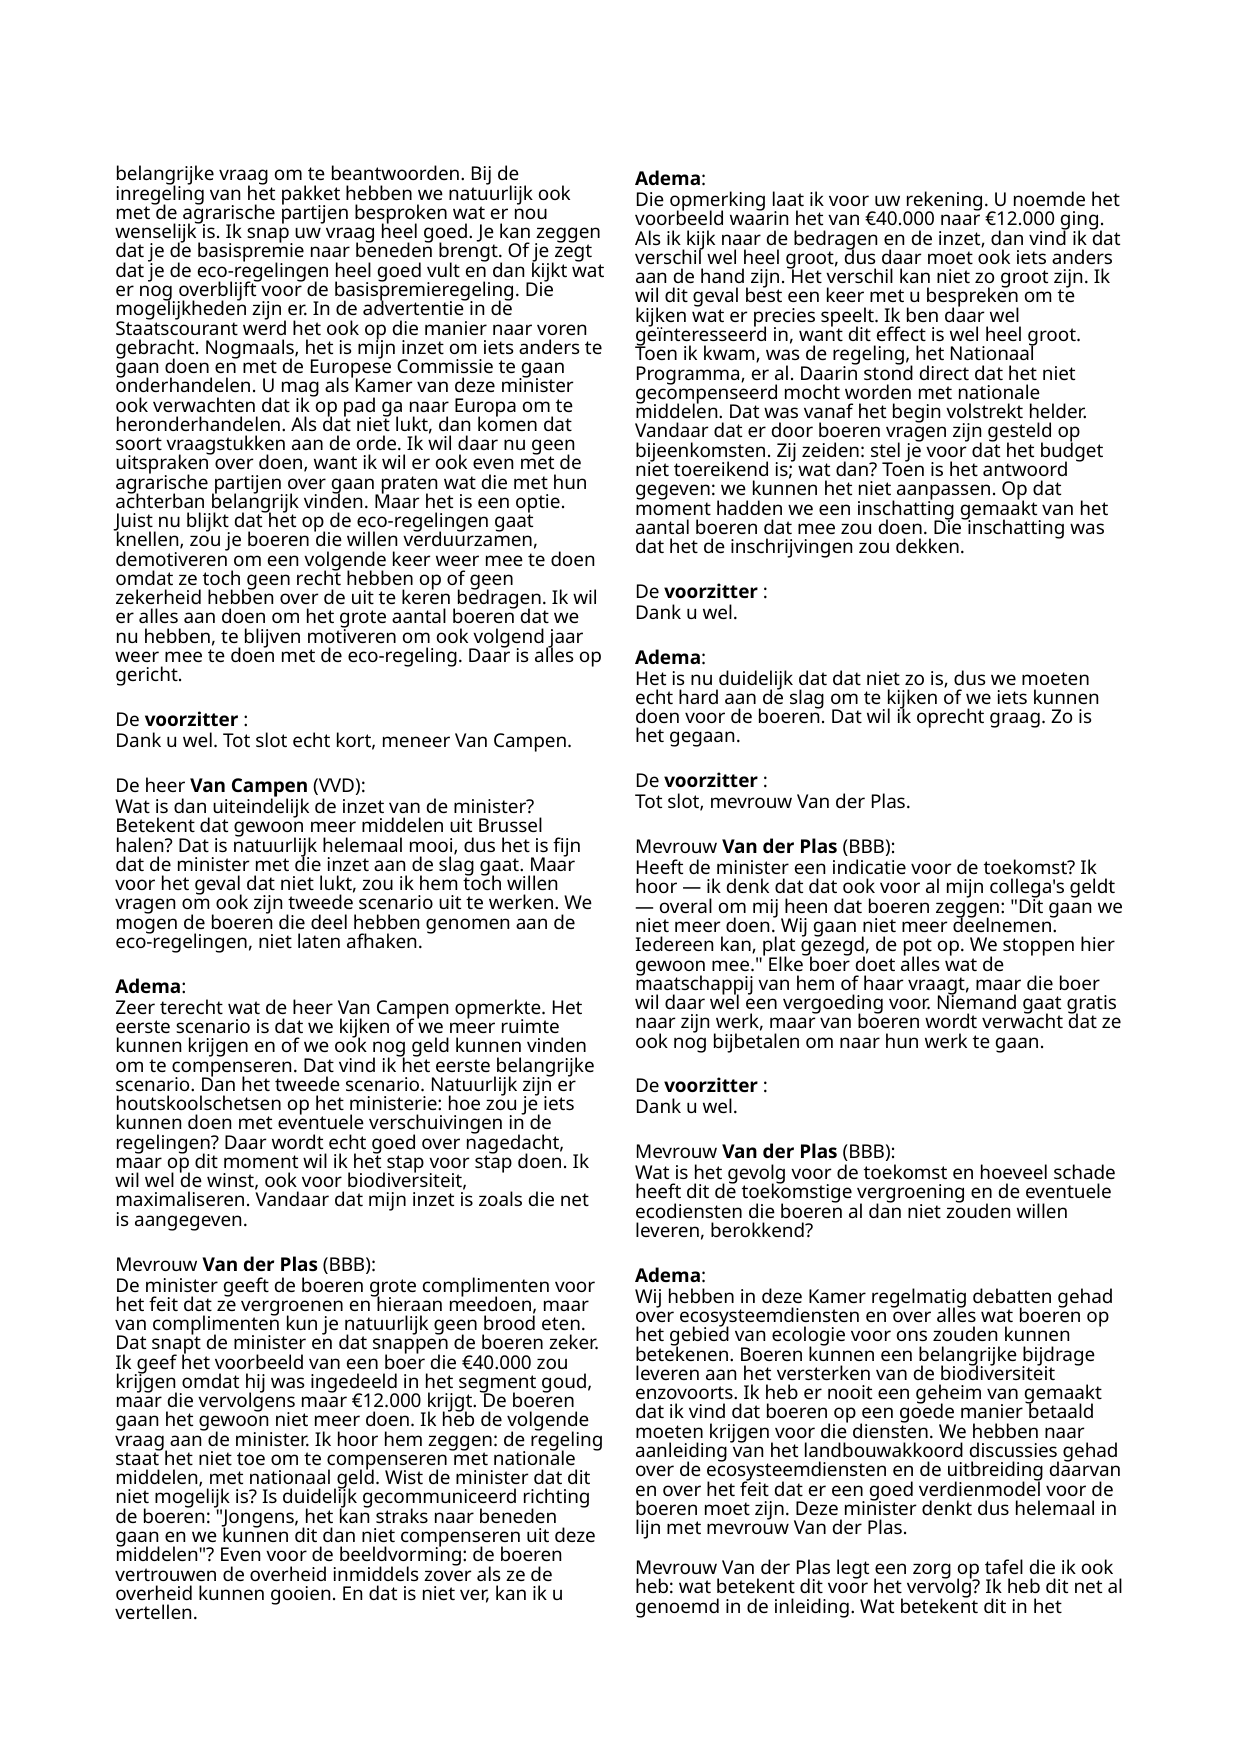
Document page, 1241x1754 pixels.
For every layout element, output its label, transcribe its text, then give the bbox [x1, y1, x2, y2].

text Mevrouw Van der Plas (BBB): [115, 1251, 605, 1277]
text De minister geeft de boeren grote complimenten voor het feit dat ze vergroenen en hieraan meedoen, maar van complimenten kun je natuurlijk geen brood eten. Dat snapt de minister en dat snappen de boeren zeker. Ik geef het voorbeeld van een boer die €40.000 zou krijgen omdat hij was ingedeeld in het segment goud, maar die vervolgens maar €12.000 krijgt. De boeren gaan het gewoon niet meer doen. Ik heb de volgende vraag aan de minister. Ik hoor hem zeggen: de regeling staat het niet toe om te compenseren met nationale middelen, met nationaal geld. Wist de minister dat dit niet mogelijk is? Is duidelijk gecommuniceerd richting de boeren: "Jongens, het kan straks naar beneden gaan en we kunnen dit dan niet compenseren uit deze middelen"? Even voor de beeldvorming: de boeren vertrouwen de overheid inmiddels zover als ze de overheid kunnen gooien. En dat is niet ver, kan ik u vertellen. [115, 1277, 605, 1623]
text Mevrouw Van der Plas (BBB): [635, 1138, 1125, 1164]
text Wij hebben in deze Kamer regelmatig debatten gehad over ecosysteemdiensten en over alles wat boeren op het gebied van ecologie voor ons zouden kunnen betekenen. Boeren kunnen een belangrijke bijdrage leveren aan het versterken van de biodiversiteit enzovoorts. Ik heb er nooit een geheim van gemaakt dat ik vind dat boeren op een goede manier betaald moeten krijgen voor die diensten. We hebben naar aanleiding van het landbouwakkoord discussies gehad over de ecosysteemdiensten en de uitbreiding daarvan en over het feit dat er een goed verdienmodel voor de boeren moet zijn. Deze minister denkt dus helemaal in lijn met mevrouw Van der Plas. [635, 1288, 1125, 1538]
text De voorzitter : [635, 1073, 1125, 1098]
text Adema: [635, 165, 1125, 191]
text De heer Van Campen (VVD): [115, 772, 605, 798]
text Wat is het gevolg voor de toekomst en hoeveel schade heeft dit de toekomstige vergroening en de eventuele ecodiensten die boeren al dan niet zouden willen leveren, berokkend? [635, 1164, 1125, 1241]
text Heeft de minister een indicatie voor de toekomst? Ik hoor — ik denk dat dat ook voor al mijn collega's geldt — overal om mij heen dat boeren zeggen: "Dit gaan we niet meer doen. Wij gaan niet meer deelnemen. Iedereen kan, plat gezegd, de pot op. We stoppen hier gewoon mee." Elke boer doet alles wat de maatschappij van hem of haar vraagt, maar die boer wil daar wel een vergoeding voor. Niemand gaat gratis naar zijn werk, maar van boeren wordt verwacht dat ze ook nog bijbetalen om naar hun werk te gaan. [635, 859, 1125, 1052]
text Tot slot, mevrouw Van der Plas. [635, 793, 1125, 813]
text Wat is dan uiteindelijk de inzet van de minister? Betekent dat gewoon meer middelen uit Brussel halen? Dat is natuurlijk helemaal mooi, dus het is fijn dat de minister met die inzet aan de slag gaat. Maar voor het geval dat niet lukt, zou ik hem toch willen vragen om ook zijn tweede scenario uit te werken. We mogen de boeren die deel hebben genomen aan de eco-regelingen, niet laten afhaken. [115, 798, 605, 952]
text Die opmerking laat ik voor uw rekening. U noemde het voorbeeld waarin het van €40.000 naar €12.000 ging. Als ik kijk naar de bedragen en de inzet, dan vind ik dat verschil wel heel groot, dus daar moet ook iets anders aan de hand zijn. Het verschil kan niet zo groot zijn. Ik wil dit geval best een keer met u bespreken om te kijken wat er precies speelt. Ik ben daar wel geïnteresseerd in, want dit effect is wel heel groot. Toen ik kwam, was de regeling, het Nationaal Programma, er al. Daarin stond direct dat het niet gecompenseerd mocht worden met nationale middelen. Dat was vanaf het begin volstrekt helder. Vandaar dat er door boeren vragen zijn gesteld op bijeenkomsten. Zij zeiden: stel je voor dat het budget niet toereikend is; wat dan? Toen is het antwoord gegeven: we kunnen het niet aanpassen. Op dat moment hadden we een inschatting gemaakt van het aantal boeren dat mee zou doen. Die inschatting was dat het de inschrijvingen zou dekken. [635, 191, 1125, 557]
text Dank u wel. [635, 604, 1125, 623]
text De voorzitter : [115, 706, 605, 732]
text Mevrouw Van der Plas legt een zorg op tafel die ik ook heb: wat betekent dit voor het vervolg? Ik heb dit net al genoemd in de inleiding. Wat betekent dit in het [635, 1559, 1125, 1617]
text Dank u wel. Tot slot echt kort, meneer Van Campen. [115, 732, 605, 751]
text Adema: [115, 973, 605, 999]
text Mevrouw Van der Plas (BBB): [635, 833, 1125, 859]
text Het is nu duidelijk dat dat niet zo is, dus we moeten echt hard aan de slag om te kijken of we iets kunnen doen voor de boeren. Dat wil ik oprecht graag. Zo is het gegaan. [635, 670, 1125, 747]
text De voorzitter : [635, 578, 1125, 604]
text Adema: [635, 644, 1125, 670]
text Dank u wel. [635, 1098, 1125, 1118]
text De voorzitter : [635, 768, 1125, 793]
text belangrijke vraag om te beantwoorden. Bij de inregeling van het pakket hebben we natuurlijk ook met de agrarische partijen besproken wat er nou wenselijk is. Ik snap uw vraag heel goed. Je kan zeggen dat je de basispremie naar beneden brengt. Of je zegt dat je de eco-regelingen heel goed vult en dan kijkt wat er nog overblijft voor de basispremieregeling. Die mogelijkheden zijn er. In de advertentie in de Staatscourant werd het ook op die manier naar voren gebracht. Nogmaals, het is mijn inzet om iets anders te gaan doen en met de Europese Commissie te gaan onderhandelen. U mag als Kamer van deze minister ook verwachten dat ik op pad ga naar Europa om te heronderhandelen. Als dat niet lukt, dan komen dat soort vraagstukken aan de orde. Ik wil daar nu geen uitspraken over doen, want ik wil er ook even met de agrarische partijen over gaan praten wat die met hun achterban belangrijk vinden. Maar het is een optie. Juist nu blijkt dat het op de eco-regelingen gaat knellen, zou je boeren die willen verduurzamen, demotiveren om een volgende keer weer mee te doen omdat ze toch geen recht hebben op of geen zekerheid hebben over de uit te keren bedragen. Ik wil er alles aan doen om het grote aantal boeren dat we nu hebben, te blijven motiveren om ook volgend jaar weer mee te doen met de eco-regeling. Daar is alles op gericht. [115, 165, 605, 686]
text Zeer terecht wat de heer Van Campen opmerkte. Het eerste scenario is dat we kijken of we meer ruimte kunnen krijgen en of we ook nog geld kunnen vinden om te compenseren. Dat vind ik het eerste belangrijke scenario. Dan het tweede scenario. Natuurlijk zijn er houtskoolschetsen op het ministerie: hoe zou je iets kunnen doen met eventuele verschuivingen in de regelingen? Daar wordt echt goed over nagedacht, maar op dit moment wil ik het stap voor stap doen. Ik wil wel de winst, ook voor biodiversiteit, maximaliseren. Vandaar dat mijn inzet is zoals die net is aangegeven. [115, 999, 605, 1230]
text Adema: [635, 1262, 1125, 1288]
